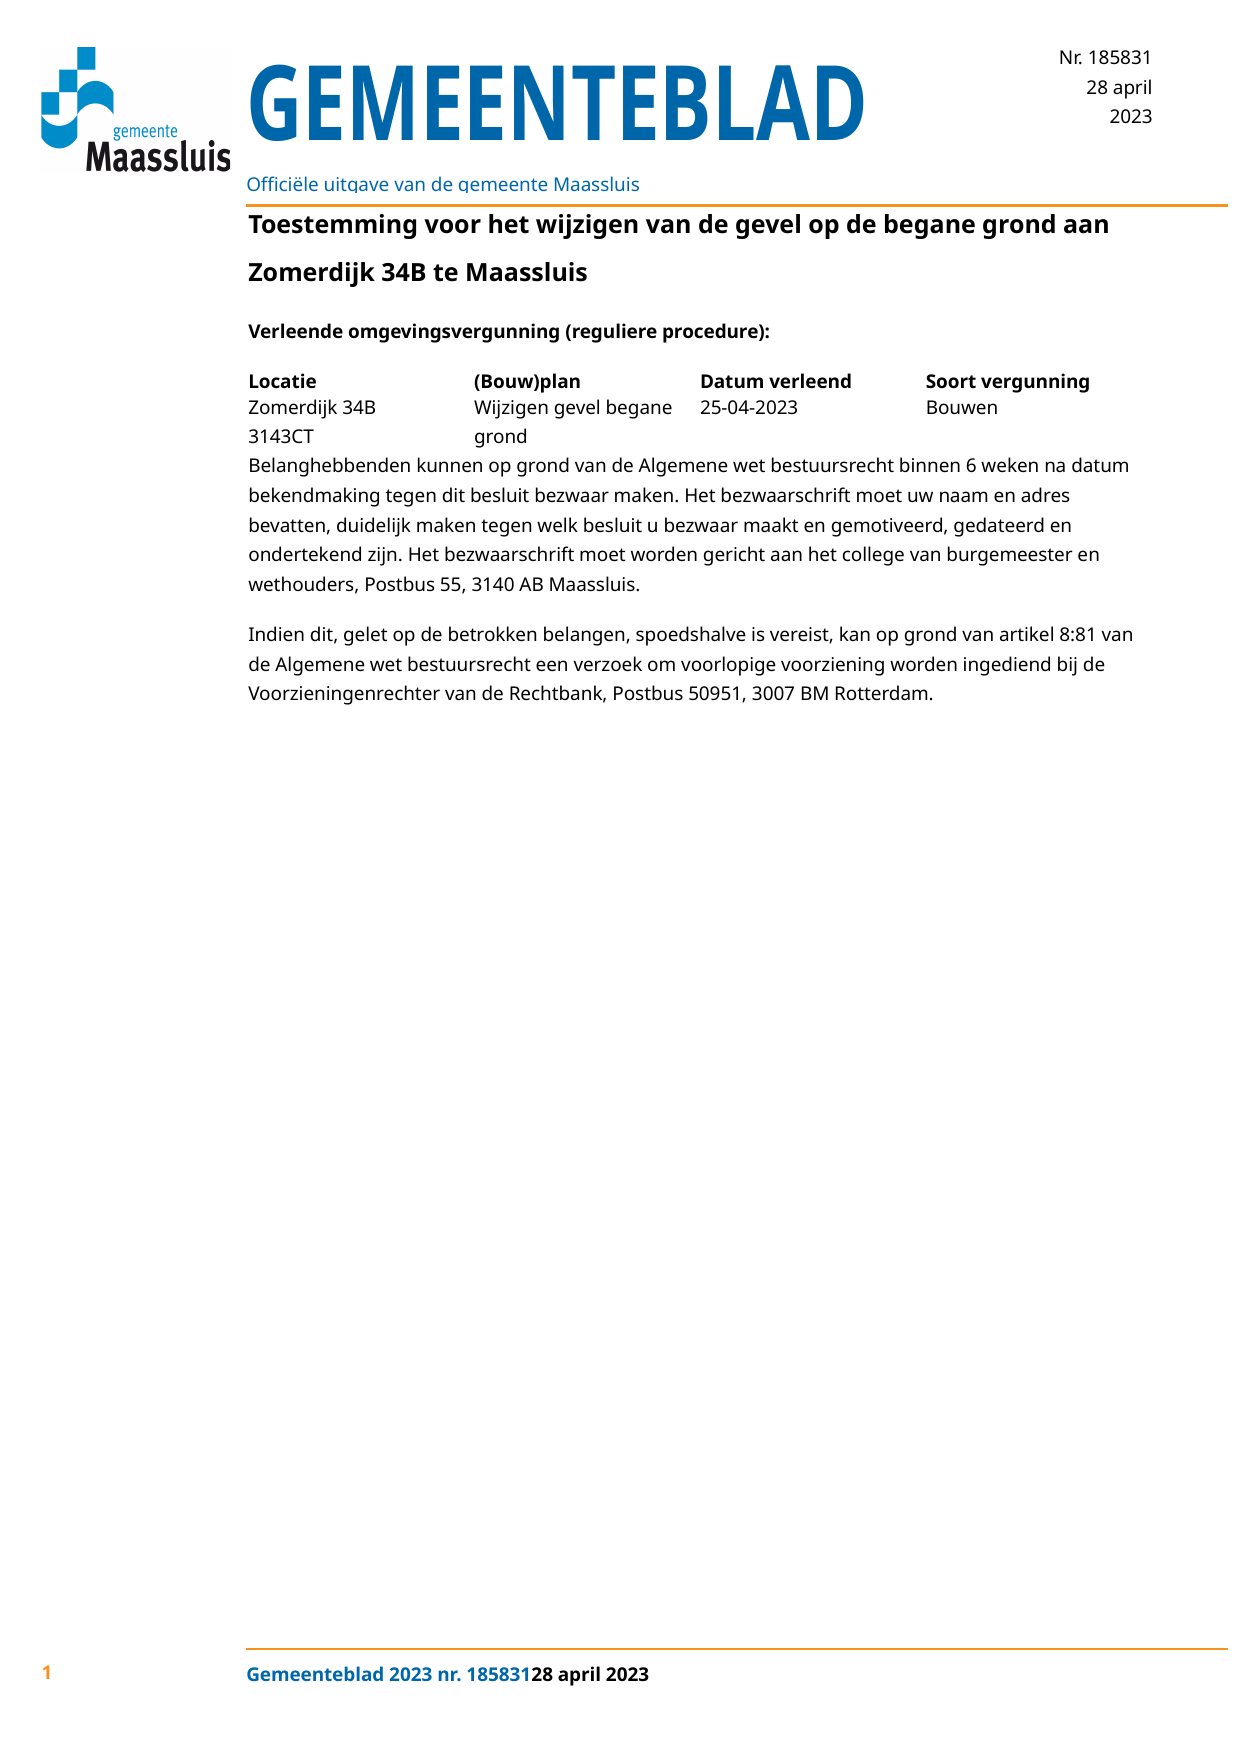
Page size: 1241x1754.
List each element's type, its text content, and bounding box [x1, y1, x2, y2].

text Toestemming voor het wijzigen van de gevel op de begane grond aan Zomerdijk 34B te Maassluis [248, 207, 1152, 288]
text Verleende omgevingsvergunning (reguliere procedure): [248, 318, 1152, 344]
table_cell Bouwen [926, 394, 1152, 449]
table_header Soort vergunning [926, 369, 1152, 394]
table_cell Wijzigen gevel begane grond [474, 394, 700, 449]
text Indien dit, gelet op de betrokken belangen, spoedshalve is vereist, kan op grond van artikel 8:81 van de Algemene wet bestuursrecht een verzoek om voorlopige voorziening worden ingediend bij de Voorzieningenrechter van de Rechtbank, Postbus 50951, 3007 BM Rotterdam. [248, 621, 1152, 706]
picture [41, 47, 77, 92]
table_header Locatie [248, 369, 474, 394]
table_header Datum verleend [700, 369, 926, 394]
picture [41, 47, 231, 172]
table_cell Zomerdijk 34B 3143CT [248, 394, 474, 449]
table_cell 25-04-2023 [700, 394, 926, 449]
table_header (Bouw)plan [474, 369, 700, 394]
text Belanghebbenden kunnen op grond van de Algemene wet bestuursrecht binnen 6 weken na datum bekendmaking tegen dit besluit bezwaar maken. Het bezwaarschrift moet uw naam en adres bevatten, duidelijk maken tegen welk besluit u bezwaar maakt en gemotiveerd, gedateerd en ondertekend zijn. Het bezwaarschrift moet worden gericht aan het college van burgemeester en wethouders, Postbus 55, 3140 AB Maassluis. [248, 453, 1152, 597]
